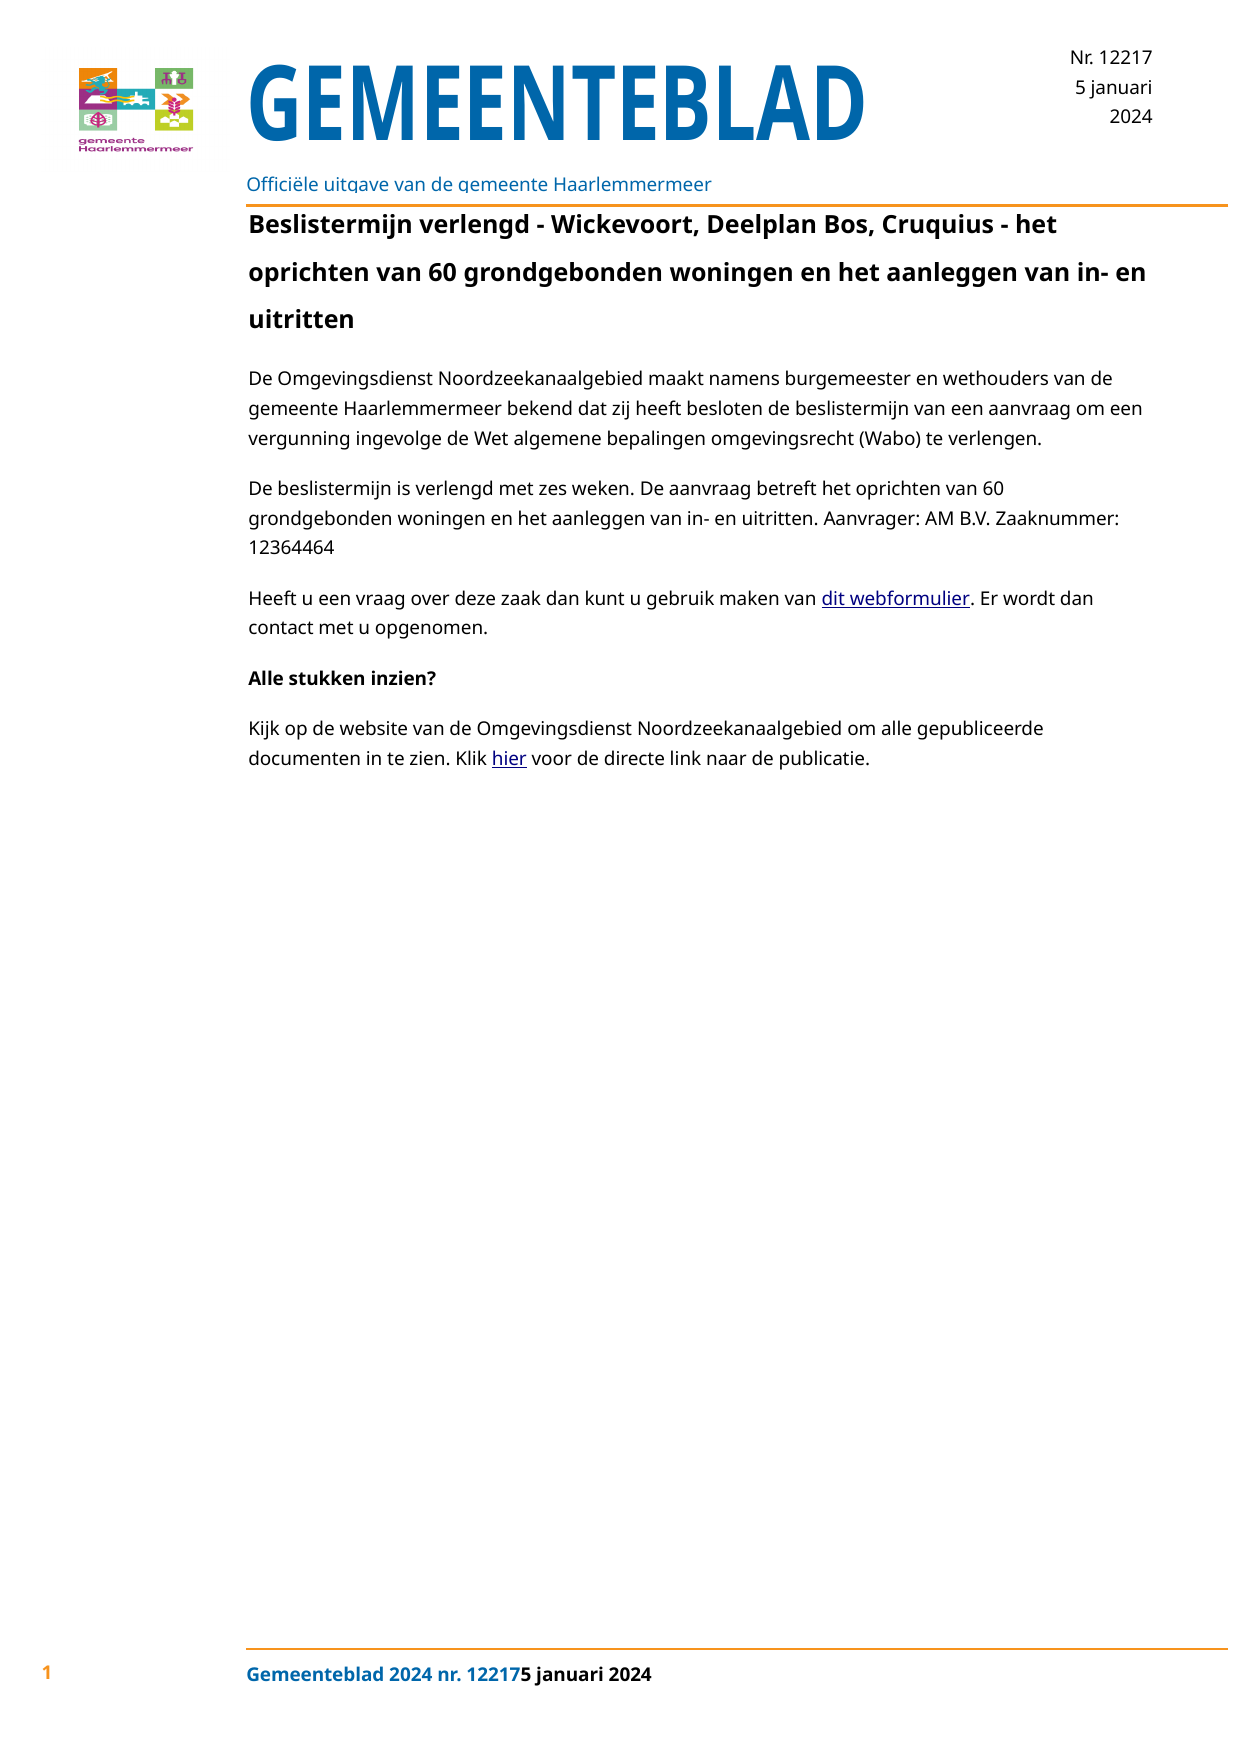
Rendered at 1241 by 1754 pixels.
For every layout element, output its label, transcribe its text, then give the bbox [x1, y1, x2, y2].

text De Omgevingsdienst Noordzeekanaalgebied maakt namens burgemeester en wethouders van de gemeente Haarlemmermeer bekend dat zij heeft besloten de beslistermijn van een aanvraag om een vergunning ingevolge de Wet algemene bepalingen omgevingsrecht (Wabo) te verlengen. [248, 366, 1152, 450]
text Kijk op de website van de Omgevingsdienst Noordzeekanaalgebied om alle gepubliceerde documenten in te zien. Klik hier voor de directe link naar de publicatie. [248, 715, 1152, 770]
picture [41, 47, 231, 172]
text De beslistermijn is verlengd met zes weken. De aanvraag betreft het oprichten van 60 grondgebonden woningen en het aanleggen van in- en uitritten. Aanvrager: AM B.V. Zaaknummer: 12364464 [248, 475, 1152, 560]
text Beslistermijn verlengd - Wickevoort, Deelplan Bos, Cruquius - het oprichten van 60 grondgebonden woningen en het aanleggen van in- en uitritten [248, 207, 1152, 336]
text Heeft u een vraag over deze zaak dan kunt u gebruik maken van dit webformulier. Er wordt dan contact met u opgenomen. [248, 585, 1152, 640]
text Alle stukken inzien? [248, 665, 1152, 690]
